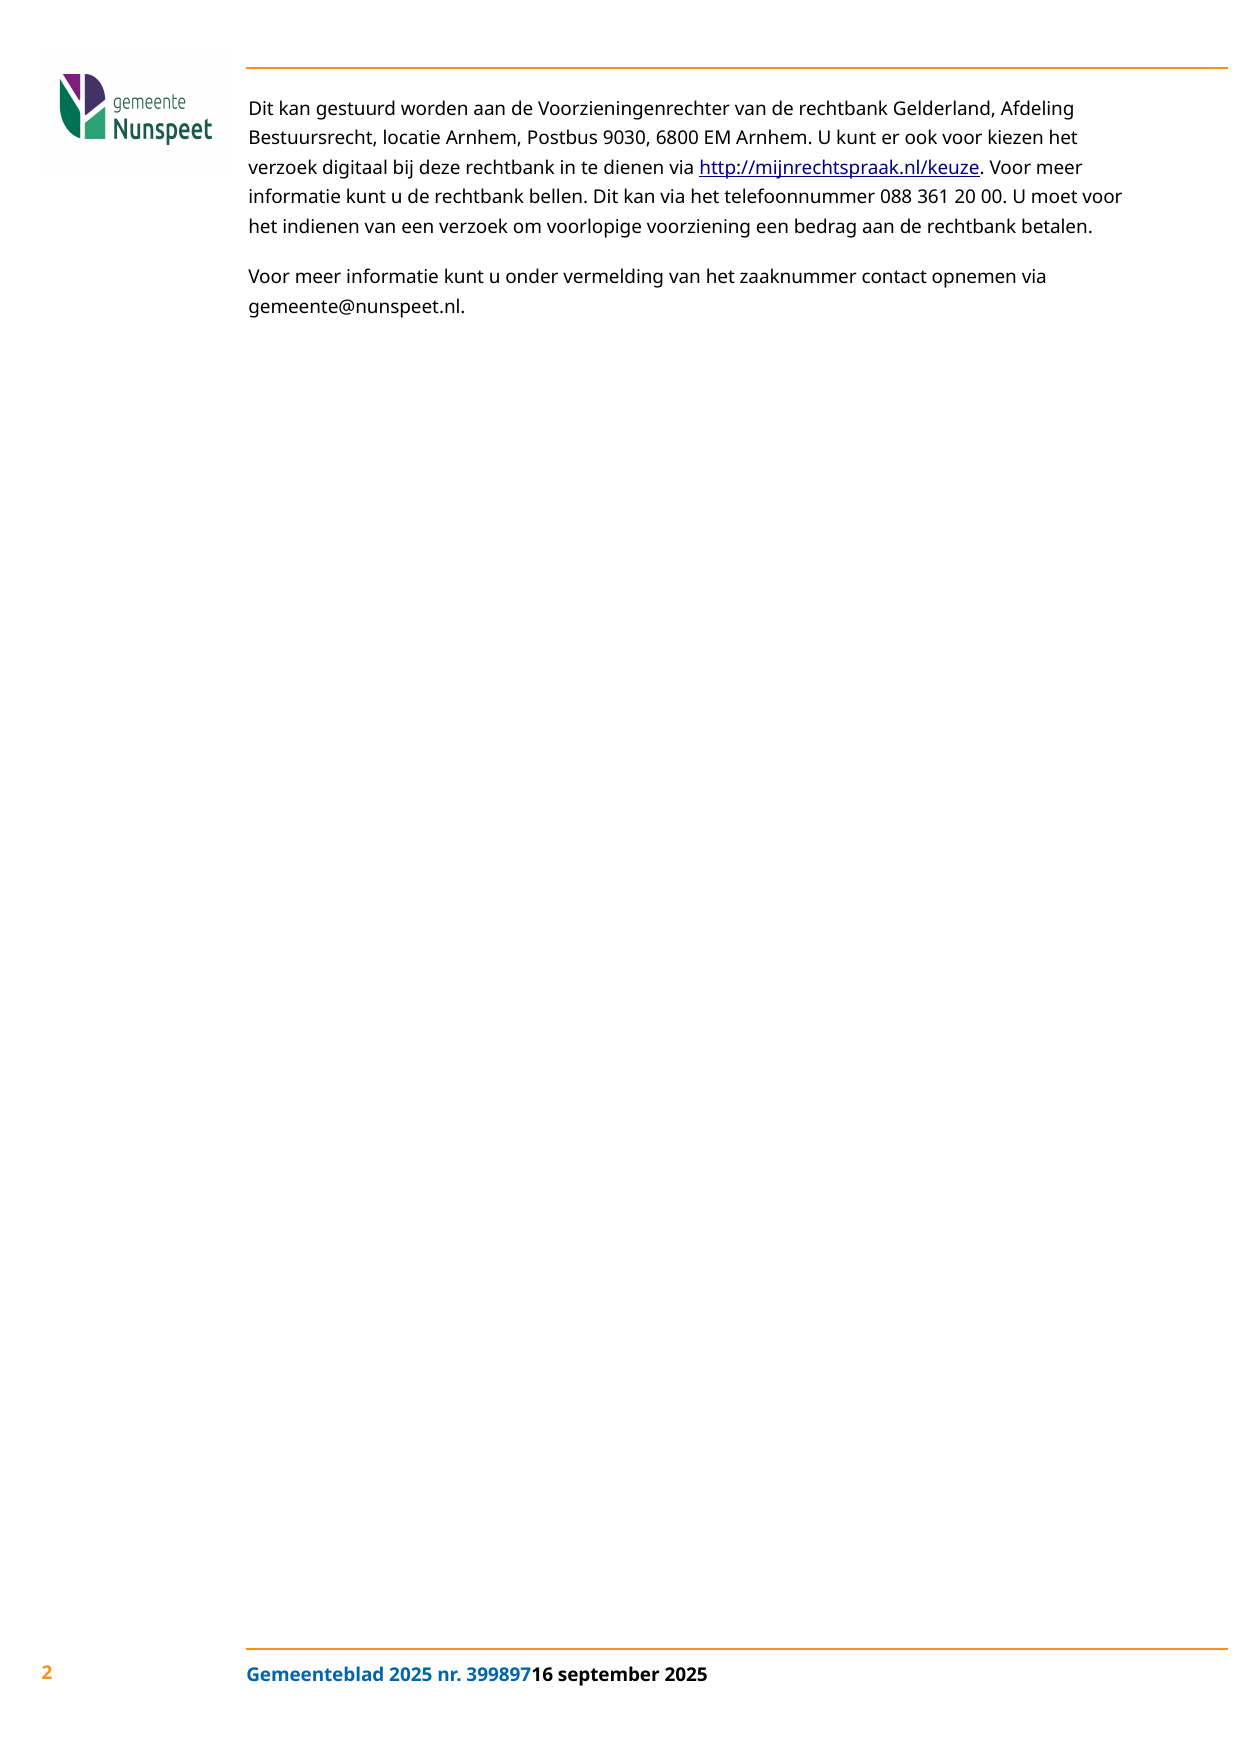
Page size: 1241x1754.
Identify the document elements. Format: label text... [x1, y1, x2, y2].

text Dit kan gestuurd worden aan de Voorzieningenrechter van de rechtbank Gelderland, Afdeling Bestuursrecht, locatie Arnhem, Postbus 9030, 6800 EM Arnhem. U kunt er ook voor kiezen het verzoek digitaal bij deze rechtbank in te dienen via http://mijnrechtspraak.nl/keuze. Voor meer informatie kunt u de rechtbank bellen. Dit kan via het telefoonnummer 088 361 20 00. U moet voor het indienen van een verzoek om voorlopige voorziening een bedrag aan de rechtbank betalen. [248, 95, 1152, 239]
text Voor meer informatie kunt u onder vermelding van het zaaknummer contact opnemen via gemeente@nunspeet.nl. [248, 263, 1152, 319]
picture [41, 47, 231, 172]
